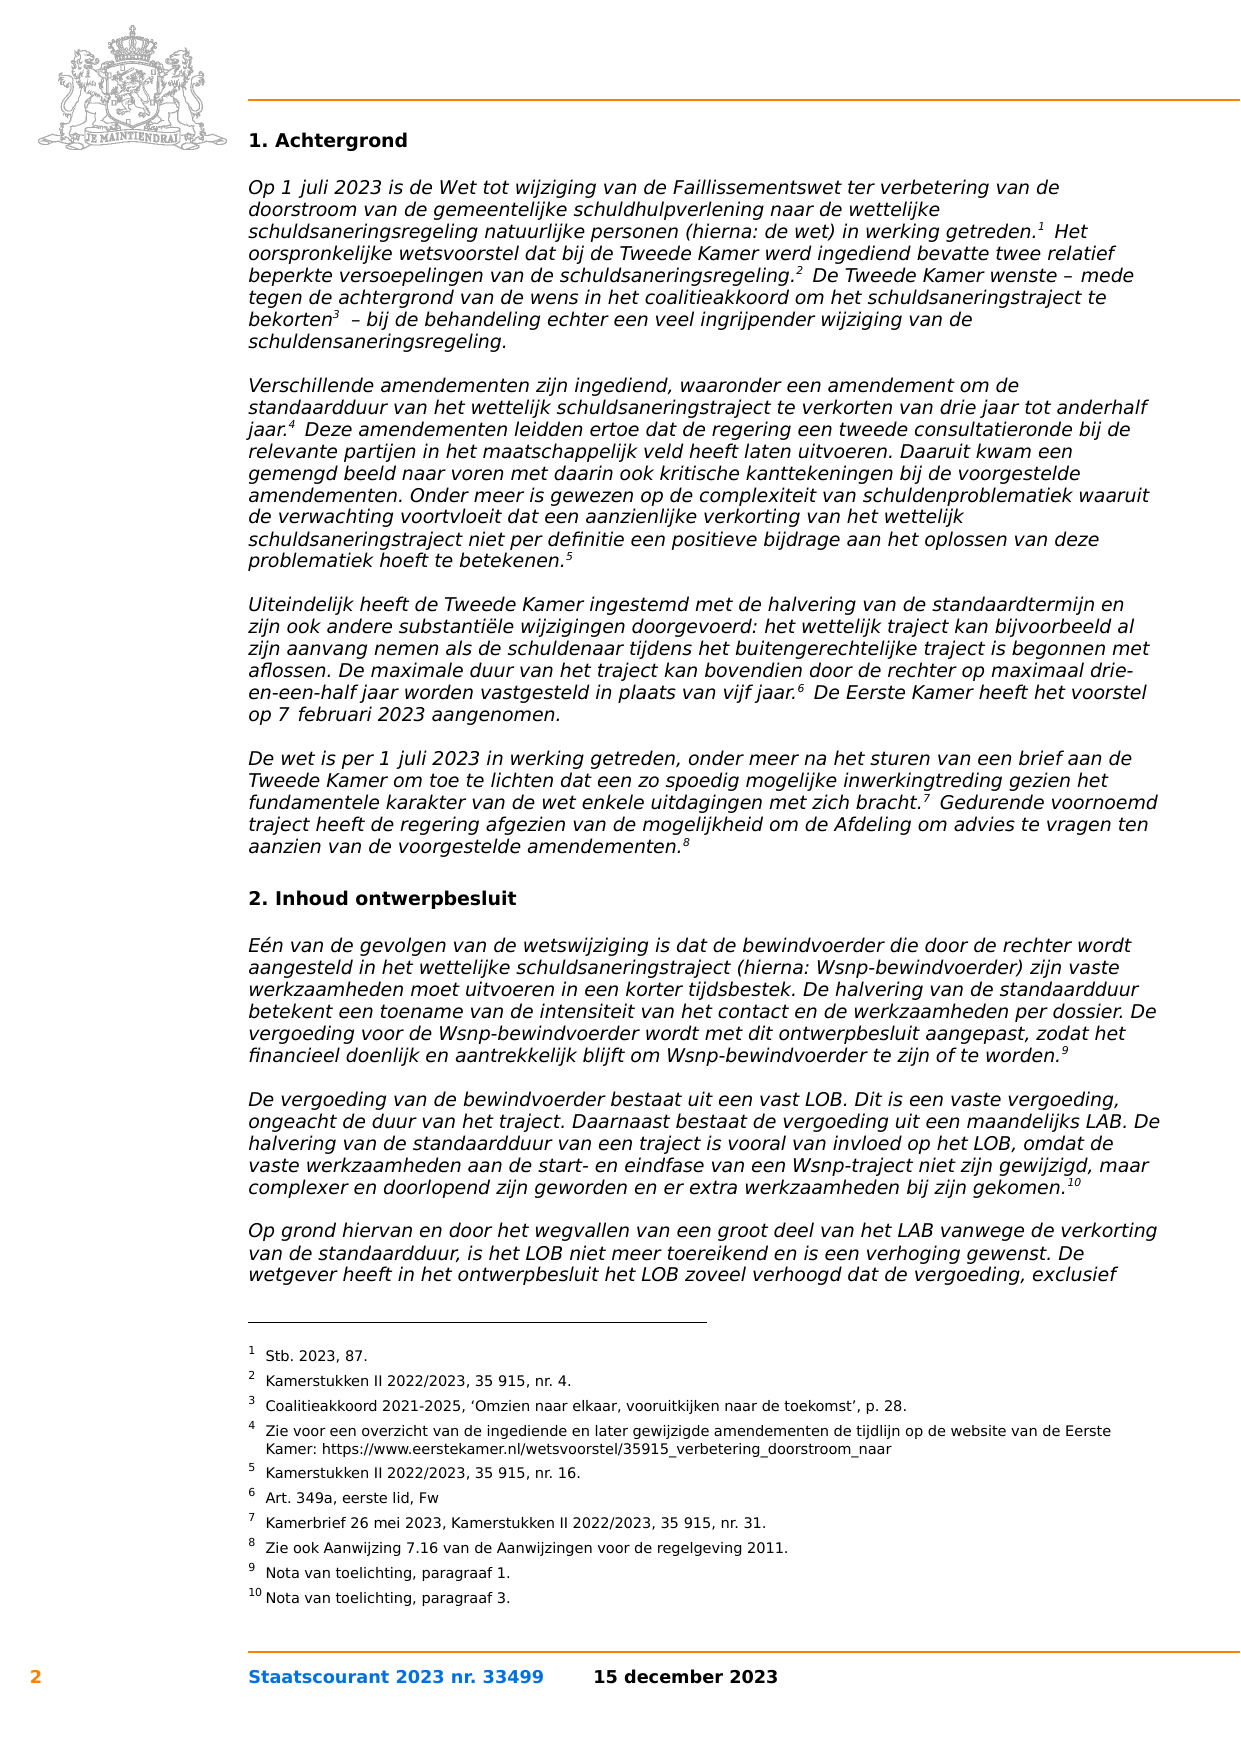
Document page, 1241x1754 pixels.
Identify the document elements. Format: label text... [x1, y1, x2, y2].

text Nota van toelichting, paragraaf 3. [248, 1586, 1163, 1608]
text Art. 349a, eerste lid, Fw [248, 1486, 1163, 1508]
text De vergoeding van de bewindvoerder bestaat uit een vast LOB. Dit is een vaste vergoeding, ongeacht de duur van het traject. Daarnaast bestaat de vergoeding uit een maandelijks LAB. De halvering van de standaardduur van een traject is vooral van invloed op het LOB, omdat de vaste werkzaamheden aan de start- en eindfase van een Wsnp-traject niet zijn gewijzigd, maar complexer en doorlopend zijn geworden en er extra werkzaamheden bij zijn gekomen. [248, 1089, 1163, 1198]
text Uiteindelijk heeft de Tweede Kamer ingestemd met de halvering van de standaardtermijn en zijn ook andere substantiële wijzigingen doorgevoerd: het wettelijk traject kan bijvoorbeeld al zijn aanvang nemen als de schuldenaar tijdens het buitengerechtelijke traject is begonnen met aflossen. De maximale duur van het traject kan bovendien door de rechter op maximaal drie-en-een-half jaar worden vastgesteld in plaats van vijf jaar. De Eerste Kamer heeft het voorstel op 7 februari 2023 aangenomen. [248, 594, 1163, 726]
text Op grond hiervan en door het wegvallen van een groot deel van het LAB vanwege de verkorting van de standaardduur, is het LOB niet meer toereikend en is een verhoging gewenst. De wetgever heeft in het ontwerpbesluit het LOB zoveel verhoogd dat de vergoeding, exclusief [248, 1220, 1163, 1286]
text De wet is per 1 juli 2023 in werking getreden, onder meer na het sturen van een brief aan de Tweede Kamer om toe te lichten dat een zo spoedig mogelijke inwerkingtreding gezien het fundamentele karakter van de wet enkele uitdagingen met zich bracht. Gedurende voornoemd traject heeft de regering afgezien van de mogelijkheid om de Afdeling om advies te vragen ten aanzien van de voorgestelde amendementen. [248, 748, 1163, 858]
text Coalitieakkoord 2021-2025, ‘Omzien naar elkaar, vooruitkijken naar de toekomst’, p. 28. [248, 1394, 1163, 1416]
text Zie ook Aanwijzing 7.16 van de Aanwijzingen voor de regelgeving 2011. [248, 1536, 1163, 1558]
text Kamerstukken II 2022/2023, 35 915, nr. 16. [248, 1461, 1163, 1483]
text Kamerstukken II 2022/2023, 35 915, nr. 4. [248, 1369, 1163, 1391]
text Kamerbrief 26 mei 2023, Kamerstukken II 2022/2023, 35 915, nr. 31. [248, 1511, 1163, 1533]
text Zie voor een overzicht van de ingediende en later gewijzigde amendementen de tijdlijn op de website van de Eerste Kamer: https://www.eerstekamer.nl/wetsvoorstel/35915_verbetering_doorstroom_naar [248, 1419, 1163, 1458]
text Eén van de gevolgen van de wetswijziging is dat de bewindvoerder die door de rechter wordt aangesteld in het wettelijke schuldsaneringstraject (hierna: Wsnp-bewindvoerder) zijn vaste werkzaamheden moet uitvoeren in een korter tijdsbestek. De halvering van de standaardduur betekent een toename van de intensiteit van het contact en de werkzaamheden per dossier. De vergoeding voor de Wsnp-bewindvoerder wordt met dit ontwerpbesluit aangepast, zodat het financieel doenlijk en aantrekkelijk blijft om Wsnp-bewindvoerder te zijn of te worden. [248, 935, 1163, 1067]
subtitle 1. Achtergrond [248, 130, 1163, 152]
text Op 1 juli 2023 is de Wet tot wijziging van de Faillissementswet ter verbetering van de doorstroom van de gemeentelijke schuldhulpverlening naar de wettelijke schuldsaneringsregeling natuurlijke personen (hierna: de wet) in werking getreden. Het oorspronkelijke wetsvoorstel dat bij de Tweede Kamer werd ingediend bevatte twee relatief beperkte versoepelingen van de schuldsaneringsregeling. De Tweede Kamer wenste – mede tegen de achtergrond van de wens in het coalitieakkoord om het schuldsaneringstraject te bekorten – bij de behandeling echter een veel ingrijpender wijziging van de schuldensaneringsregeling. [248, 177, 1163, 353]
subtitle 2. Inhoud ontwerpbesluit [248, 888, 1163, 910]
text Nota van toelichting, paragraaf 1. [248, 1561, 1163, 1583]
text Verschillende amendementen zijn ingediend, waaronder een amendement om de standaardduur van het wettelijk schuldsaneringstraject te verkorten van drie jaar tot anderhalf jaar. Deze amendementen leidden ertoe dat de regering een tweede consultatieronde bij de relevante partijen in het maatschappelijk veld heeft laten uitvoeren. Daaruit kwam een gemengd beeld naar voren met daarin ook kritische kanttekeningen bij de voorgestelde amendementen. Onder meer is gewezen op de complexiteit van schuldenproblematiek waaruit de verwachting voortvloeit dat een aanzienlijke verkorting van het wettelijk schuldsaneringstraject niet per definitie een positieve bijdrage aan het oplossen van deze problematiek hoeft te betekenen. [248, 374, 1163, 572]
text Stb. 2023, 87. [248, 1344, 1163, 1366]
picture [38, 25, 227, 150]
